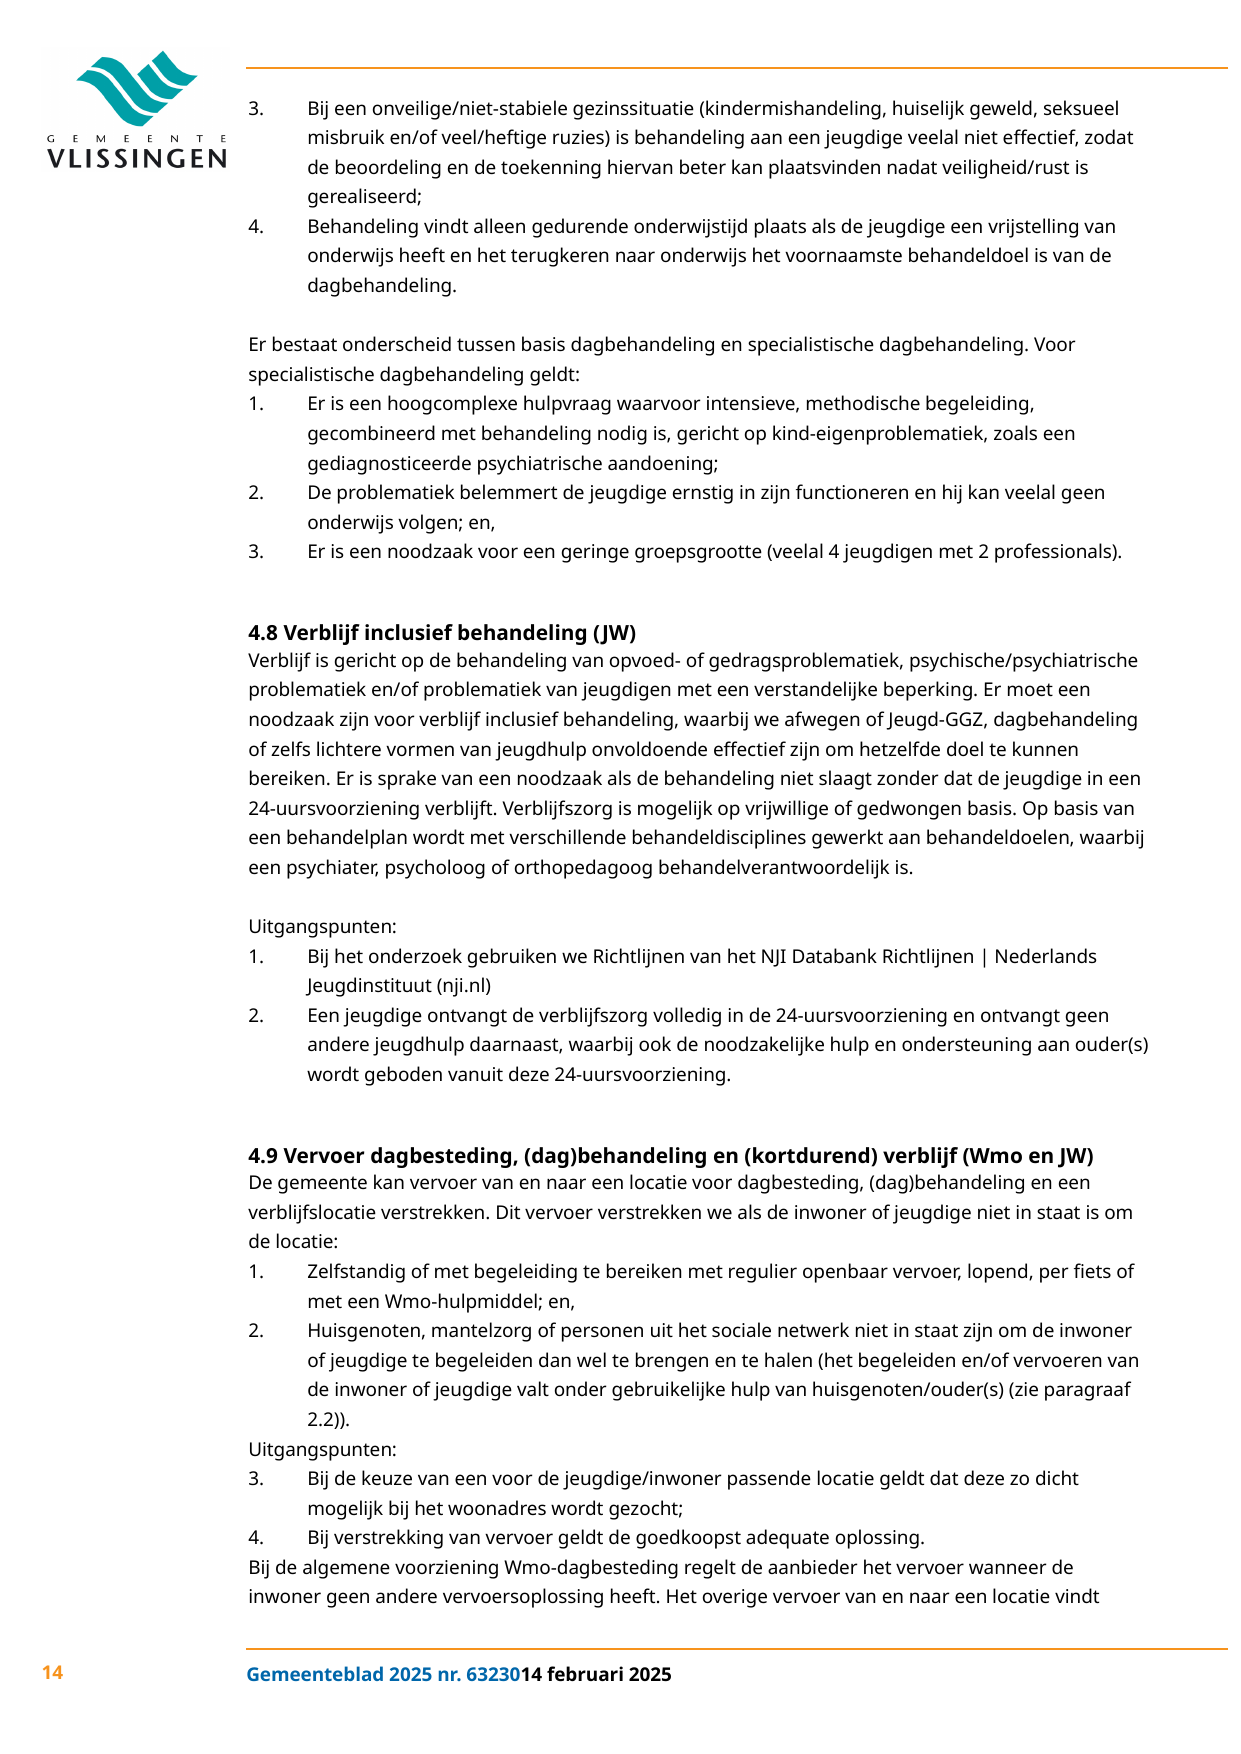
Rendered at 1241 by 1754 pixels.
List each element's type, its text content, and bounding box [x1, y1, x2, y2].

list Bij een onveilige/niet-stabiele gezinssituatie (kindermishandeling, huiselijk geweld, seksueel misbruik en/of veel/heftige ruzies) is behandeling aan een jeugdige veelal niet effectief, zodat de beoordeling en de toekenning hiervan beter kan plaatsvinden nadat veiligheid/rust is gerealiseerd; [248, 95, 1152, 209]
list Er is een hoogcomplexe hulpvraag waarvoor intensieve, methodische begeleiding, gecombineerd met behandeling nodig is, gericht op kind-eigenproblematiek, zoals een gediagnosticeerde psychiatrische aandoening; [248, 391, 1152, 476]
list Huisgenoten, mantelzorg of personen uit het sociale netwerk niet in staat zijn om de inwoner of jeugdige te begeleiden dan wel te brengen en te halen (het begeleiden en/of vervoeren van de inwoner of jeugdige valt onder gebruikelijke hulp van huisgenoten/ouder(s) (zie paragraaf 2.2)). [248, 1317, 1152, 1432]
text 4.8 Verblijf inclusief behandeling (JW) [248, 618, 1152, 647]
list Bij het onderzoek gebruiken we Richtlijnen van het NJI Databank Richtlijnen | Nederlands Jeugdinstituut (nji.nl) [248, 943, 1152, 998]
list Er is een noodzaak voor een geringe groepsgrootte (veelal 4 jeugdigen met 2 professionals). [248, 538, 1152, 564]
text De gemeente kan vervoer van en naar een locatie voor dagbesteding, (dag)behandeling en een verblijfslocatie verstrekken. Dit vervoer verstrekken we als de inwoner of jeugdige niet in staat is om de locatie: [248, 1169, 1152, 1254]
list Zelfstandig of met begeleiding te bereiken met regulier openbaar vervoer, lopend, per fiets of met een Wmo-hulpmiddel; en, [248, 1258, 1152, 1314]
list Behandeling vindt alleen gedurende onderwijstijd plaats als de jeugdige een vrijstelling van onderwijs heeft en het terugkeren naar onderwijs het voornaamste behandeldoel is van de dagbehandeling. [248, 213, 1152, 298]
text Er bestaat onderscheid tussen basis dagbehandeling en specialistische dagbehandeling. Voor specialistische dagbehandeling geldt: [248, 331, 1152, 387]
text 4.9 Vervoer dagbesteding, (dag)behandeling en (kortdurend) verblijf (Wmo en JW) [248, 1141, 1152, 1169]
text Uitgangspunten: [248, 913, 1152, 939]
text Verblijf is gericht op de behandeling van opvoed- of gedragsproblematiek, psychische/psychiatrische problematiek en/of problematiek van jeugdigen met een verstandelijke beperking. Er moet een noodzaak zijn voor verblijf inclusief behandeling, waarbij we afwegen of Jeugd-GGZ, dagbehandeling of zelfs lichtere vormen van jeugdhulp onvoldoende effectief zijn om hetzelfde doel te kunnen bereiken. Er is sprake van een noodzaak als de behandeling niet slaagt zonder dat de jeugdige in een 24-uursvoorziening verblijft. Verblijfszorg is mogelijk op vrijwillige of gedwongen basis. Op basis van een behandelplan wordt met verschillende behandeldisciplines gewerkt aan behandeldoelen, waarbij een psychiater, psycholoog of orthopedagoog behandelverantwoordelijk is. [248, 647, 1152, 880]
list Bij verstrekking van vervoer geldt de goedkoopst adequate oplossing. [248, 1524, 1152, 1550]
text Uitgangspunten: [248, 1436, 1152, 1462]
list Bij de keuze van een voor de jeugdige/inwoner passende locatie geldt dat deze zo dicht mogelijk bij het woonadres wordt gezocht; [248, 1465, 1152, 1521]
list Een jeugdige ontvangt de verblijfszorg volledig in de 24-uursvoorziening en ontvangt geen andere jeugdhulp daarnaast, waarbij ook de noodzakelijke hulp en ondersteuning aan ouder(s) wordt geboden vanuit deze 24-uursvoorziening. [248, 1002, 1152, 1087]
text Bij de algemene voorziening Wmo-dagbesteding regelt de aanbieder het vervoer wanneer de inwoner geen andere vervoersoplossing heeft. Het overige vervoer van en naar een locatie vindt [248, 1554, 1152, 1609]
list De problematiek belemmert de jeugdige ernstig in zijn functioneren en hij kan veelal geen onderwijs volgen; en, [248, 479, 1152, 535]
picture [41, 47, 231, 172]
